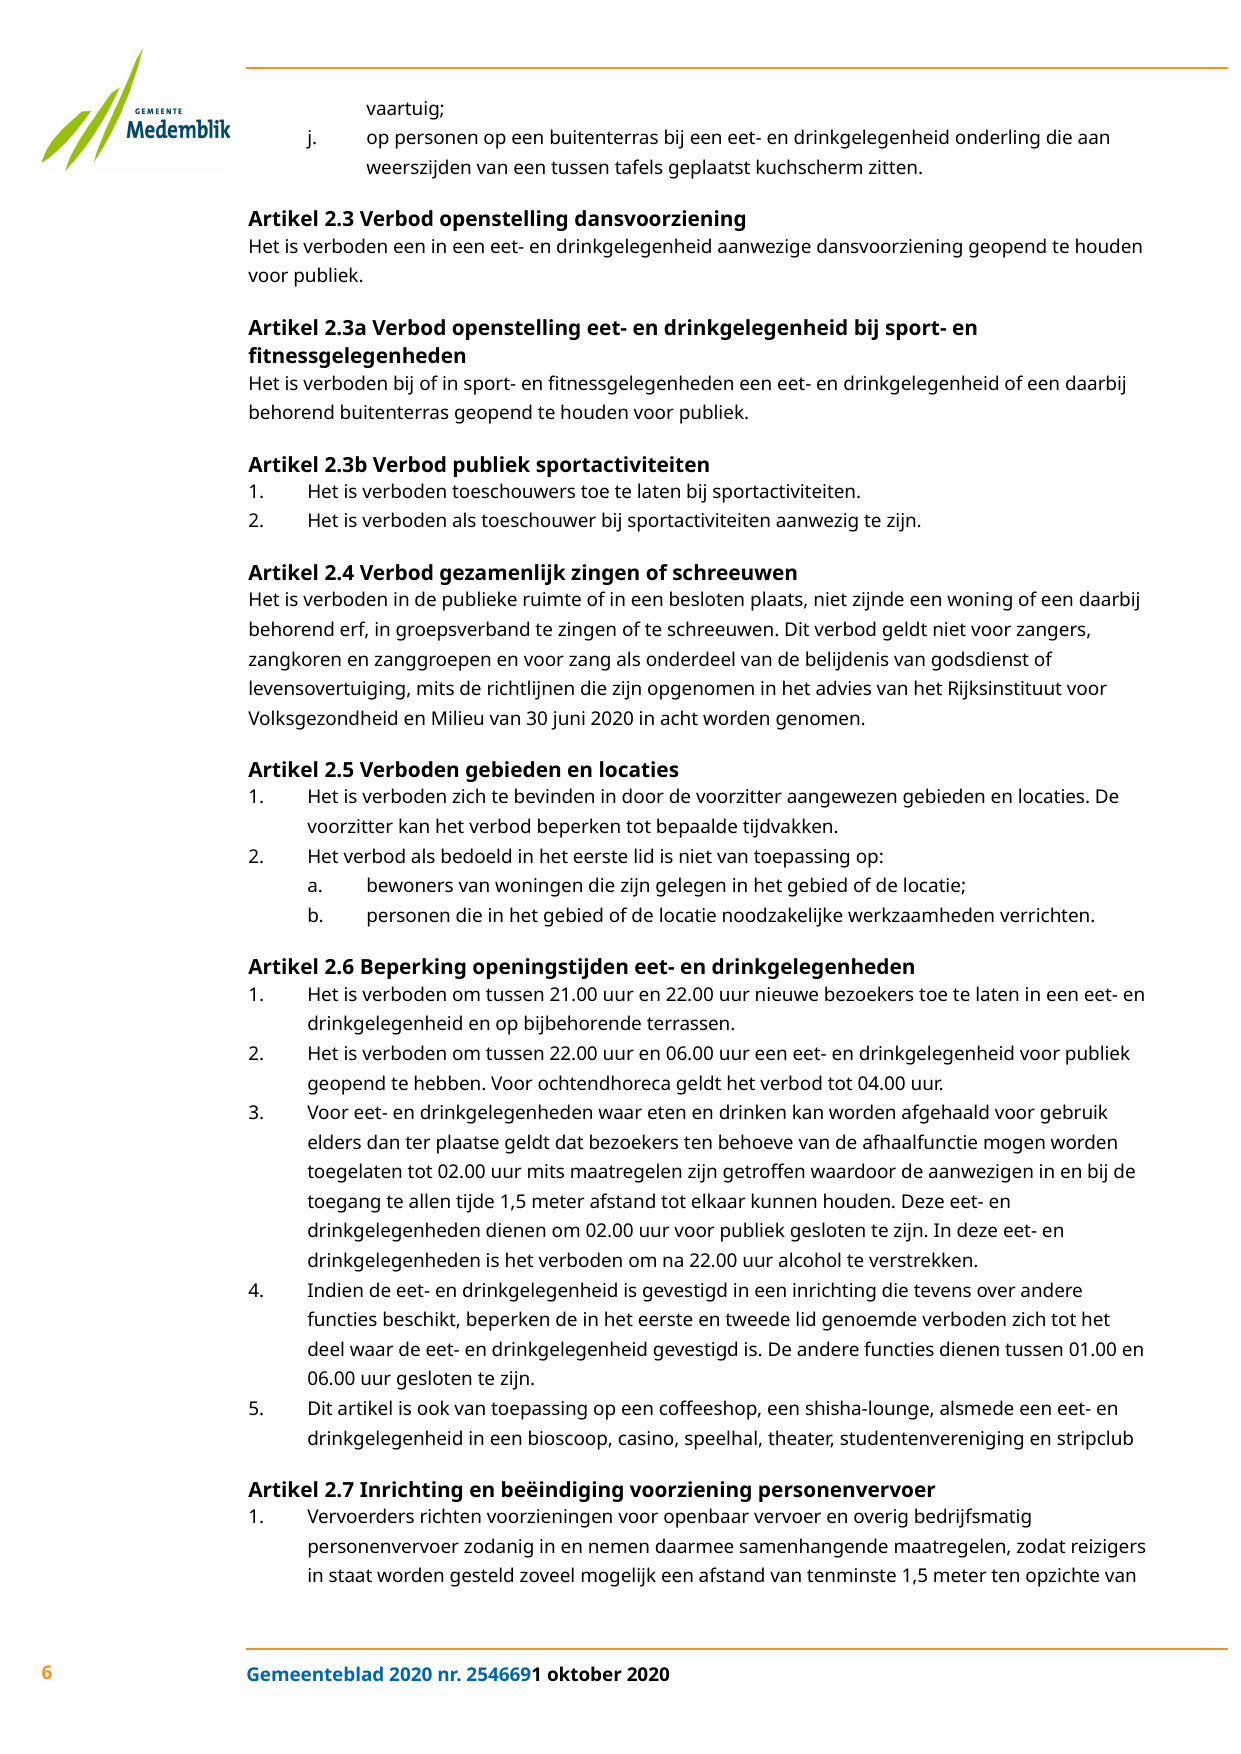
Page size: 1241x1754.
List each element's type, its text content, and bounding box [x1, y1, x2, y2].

list Het is verboden als toeschouwer bij sportactiviteiten aanwezig te zijn. [248, 508, 1152, 533]
text Artikel 2.3b Verbod publiek sportactiviteiten [248, 450, 1152, 478]
list Het is verboden toeschouwers toe te laten bij sportactiviteiten. [248, 478, 1152, 504]
text Het is verboden een in een eet- en drinkgelegenheid aanwezige dansvoorziening geopend te houden voor publiek. [248, 233, 1152, 288]
text Artikel 2.3a Verbod openstelling eet- en drinkgelegenheid bij sport- en fitnessgelegenheden [248, 313, 1152, 370]
list Vervoerders richten voorzieningen voor openbaar vervoer en overig bedrijfsmatig personenvervoer zodanig in en nemen daarmee samenhangende maatregelen, zodat reizigers in staat worden gesteld zoveel mogelijk een afstand van tenminste 1,5 meter ten opzichte van [248, 1503, 1152, 1588]
list Het is verboden om tussen 21.00 uur en 22.00 uur nieuwe bezoekers toe te laten in een eet- en drinkgelegenheid en op bijbehorende terrassen. [248, 981, 1152, 1036]
text Artikel 2.7 Inrichting en beëindiging voorziening personenvervoer [248, 1475, 1152, 1503]
list vaartuig; [307, 95, 1152, 121]
list bewoners van woningen die zijn gelegen in het gebied of de locatie; [307, 872, 1152, 898]
text Het is verboden bij of in sport- en fitnessgelegenheden een eet- en drinkgelegenheid of een daarbij behorend buitenterras geopend te houden voor publiek. [248, 370, 1152, 425]
text Artikel 2.3 Verbod openstelling dansvoorziening [248, 204, 1152, 233]
list Het is verboden zich te bevinden in door de voorzitter aangewezen gebieden en locaties. De voorzitter kan het verbod beperken tot bepaalde tijdvakken. [248, 784, 1152, 839]
list Dit artikel is ook van toepassing op een coffeeshop, een shisha-lounge, alsmede een eet- en drinkgelegenheid in een bioscoop, casino, speelhal, theater, studentenvereniging en stripclub [248, 1395, 1152, 1450]
list Het verbod als bedoeld in het eerste lid is niet van toepassing op: [248, 843, 1152, 869]
text Het is verboden in de publieke ruimte of in een besloten plaats, niet zijnde een woning of een daarbij behorend erf, in groepsverband te zingen of te schreeuwen. Dit verbod geldt niet voor zangers, zangkoren en zanggroepen en voor zang als onderdeel van de belijdenis van godsdienst of levensovertuiging, mits de richtlijnen die zijn opgenomen in het advies van het Rijksinstituut voor Volksgezondheid en Milieu van 30 juni 2020 in acht worden genomen. [248, 587, 1152, 731]
list personen die in het gebied of de locatie noodzakelijke werkzaamheden verrichten. [307, 902, 1152, 928]
picture [41, 47, 231, 172]
text Artikel 2.6 Beperking openingstijden eet- en drinkgelegenheden [248, 952, 1152, 981]
list Voor eet- en drinkgelegenheden waar eten en drinken kan worden afgehaald voor gebruik elders dan ter plaatse geldt dat bezoekers ten behoeve van de afhaalfunctie mogen worden toegelaten tot 02.00 uur mits maatregelen zijn getroffen waardoor de aanwezigen in en bij de toegang te allen tijde 1,5 meter afstand tot elkaar kunnen houden. Deze eet- en drinkgelegenheden dienen om 02.00 uur voor publiek gesloten te zijn. In deze eet- en drinkgelegenheden is het verboden om na 22.00 uur alcohol te verstrekken. [248, 1099, 1152, 1273]
text Artikel 2.5 Verboden gebieden en locaties [248, 755, 1152, 784]
text Artikel 2.4 Verbod gezamenlijk zingen of schreeuwen [248, 558, 1152, 587]
list op personen op een buitenterras bij een eet- en drinkgelegenheid onderling die aan weerszijden van een tussen tafels geplaatst kuchscherm zitten. [307, 124, 1152, 180]
list Indien de eet- en drinkgelegenheid is gevestigd in een inrichting die tevens over andere functies beschikt, beperken de in het eerste en tweede lid genoemde verboden zich tot het deel waar de eet- en drinkgelegenheid gevestigd is. De andere functies dienen tussen 01.00 en 06.00 uur gesloten te zijn. [248, 1277, 1152, 1391]
list Het is verboden om tussen 22.00 uur en 06.00 uur een eet- en drinkgelegenheid voor publiek geopend te hebben. Voor ochtendhoreca geldt het verbod tot 04.00 uur. [248, 1040, 1152, 1095]
